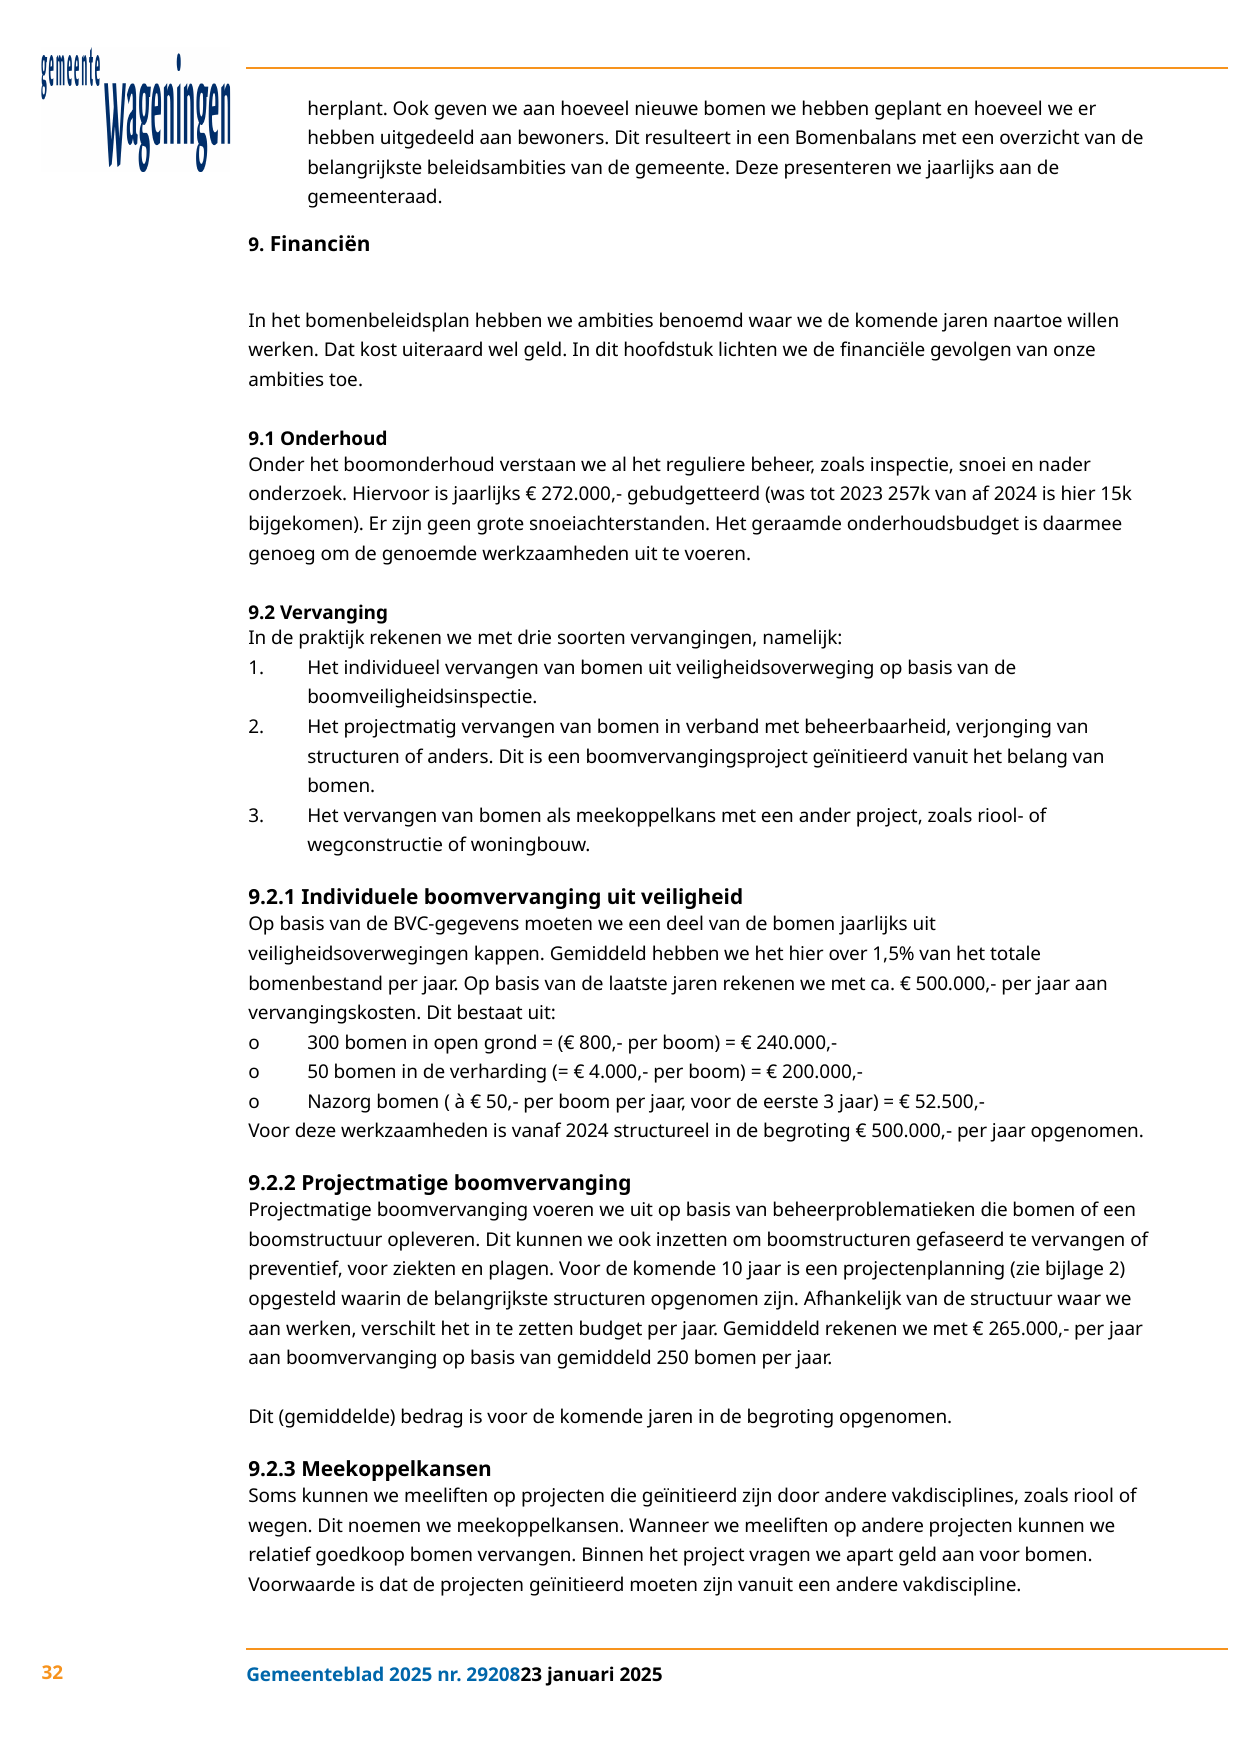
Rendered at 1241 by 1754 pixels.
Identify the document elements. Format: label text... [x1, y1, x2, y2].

text In de praktijk rekenen we met drie soorten vervangingen, namelijk: [248, 624, 1152, 650]
text In het bomenbeleidsplan hebben we ambities benoemd waar we de komende jaren naartoe willen werken. Dat kost uiteraard wel geld. In dit hoofdstuk lichten we de financiële gevolgen van onze ambities toe. [248, 307, 1152, 392]
list 300 bomen in open grond = (€ 800,- per boom) = € 240.000,- [248, 1029, 1152, 1054]
text 9.2 Vervanging [248, 599, 1152, 624]
list Het projectmatig vervangen van bomen in verband met beheerbaarheid, verjonging van structuren of anders. Dit is een boomvervangingsproject geïnitieerd vanuit het belang van bomen. [248, 713, 1152, 798]
list 50 bomen in de verharding (= € 4.000,- per boom) = € 200.000,- [248, 1058, 1152, 1084]
picture [41, 47, 231, 172]
text Soms kunnen we meeliften op projecten die geïnitieerd zijn door andere vakdisciplines, zoals riool of wegen. Dit noemen we meekoppelkansen. Wanneer we meeliften op andere projecten kunnen we relatief goedkoop bomen vervangen. Binnen het project vragen we apart geld aan voor bomen. Voorwaarde is dat de projecten geïnitieerd moeten zijn vanuit een andere vakdiscipline. [248, 1482, 1152, 1597]
text Projectmatige boomvervanging voeren we uit op basis van beheerproblematieken die bomen of een boomstructuur opleveren. Dit kunnen we ook inzetten om boomstructuren gefaseerd te vervangen of preventief, voor ziekten en plagen. Voor de komende 10 jaar is een projectenplanning (zie bijlage 2) opgesteld waarin de belangrijkste structuren opgenomen zijn. Afhankelijk van de structuur waar we aan werken, verschilt het in te zetten budget per jaar. Gemiddeld rekenen we met € 265.000,- per jaar aan boomvervanging op basis van gemiddeld 250 bomen per jaar. [248, 1196, 1152, 1370]
text Voor deze werkzaamheden is vanaf 2024 structureel in de begroting € 500.000,- per jaar opgenomen. [248, 1118, 1152, 1143]
text Onder het boomonderhoud verstaan we al het reguliere beheer, zoals inspectie, snoei en nader onderzoek. Hiervoor is jaarlijks € 272.000,- gebudgetteerd (was tot 2023 257k van af 2024 is hier 15k bijgekomen). Er zijn geen grote snoeiachterstanden. Het geraamde onderhoudsbudget is daarmee genoeg om de genoemde werkzaamheden uit te voeren. [248, 451, 1152, 565]
text 9.2.1 Individuele boomvervanging uit veiligheid [248, 882, 1152, 911]
text 9. Financiën [248, 229, 1152, 258]
list Nazorg bomen ( à € 50,- per boom per jaar, voor de eerste 3 jaar) = € 52.500,- [248, 1088, 1152, 1114]
text Dit (gemiddelde) bedrag is voor de komende jaren in de begroting opgenomen. [248, 1403, 1152, 1429]
list Het vervangen van bomen als meekoppelkans met een ander project, zoals riool- of wegconstructie of woningbouw. [248, 802, 1152, 857]
list herplant. Ook geven we aan hoeveel nieuwe bomen we hebben geplant en hoeveel we er hebben uitgedeeld aan bewoners. Dit resulteert in een Bomenbalans met een overzicht van de belangrijkste beleidsambities van de gemeente. Deze presenteren we jaarlijks aan de gemeenteraad. [248, 95, 1152, 209]
text 9.2.2 Projectmatige boomvervanging [248, 1168, 1152, 1196]
text Op basis van de BVC-gegevens moeten we een deel van de bomen jaarlijks uit veiligheidsoverwegingen kappen. Gemiddeld hebben we het hier over 1,5% van het totale bomenbestand per jaar. Op basis van de laatste jaren rekenen we met ca. € 500.000,- per jaar aan vervangingskosten. Dit bestaat uit: [248, 911, 1152, 1025]
text 9.1 Onderhoud [248, 425, 1152, 451]
text 9.2.3 Meekoppelkansen [248, 1454, 1152, 1482]
list Het individueel vervangen van bomen uit veiligheidsoverweging op basis van de boomveiligheidsinspectie. [248, 654, 1152, 709]
